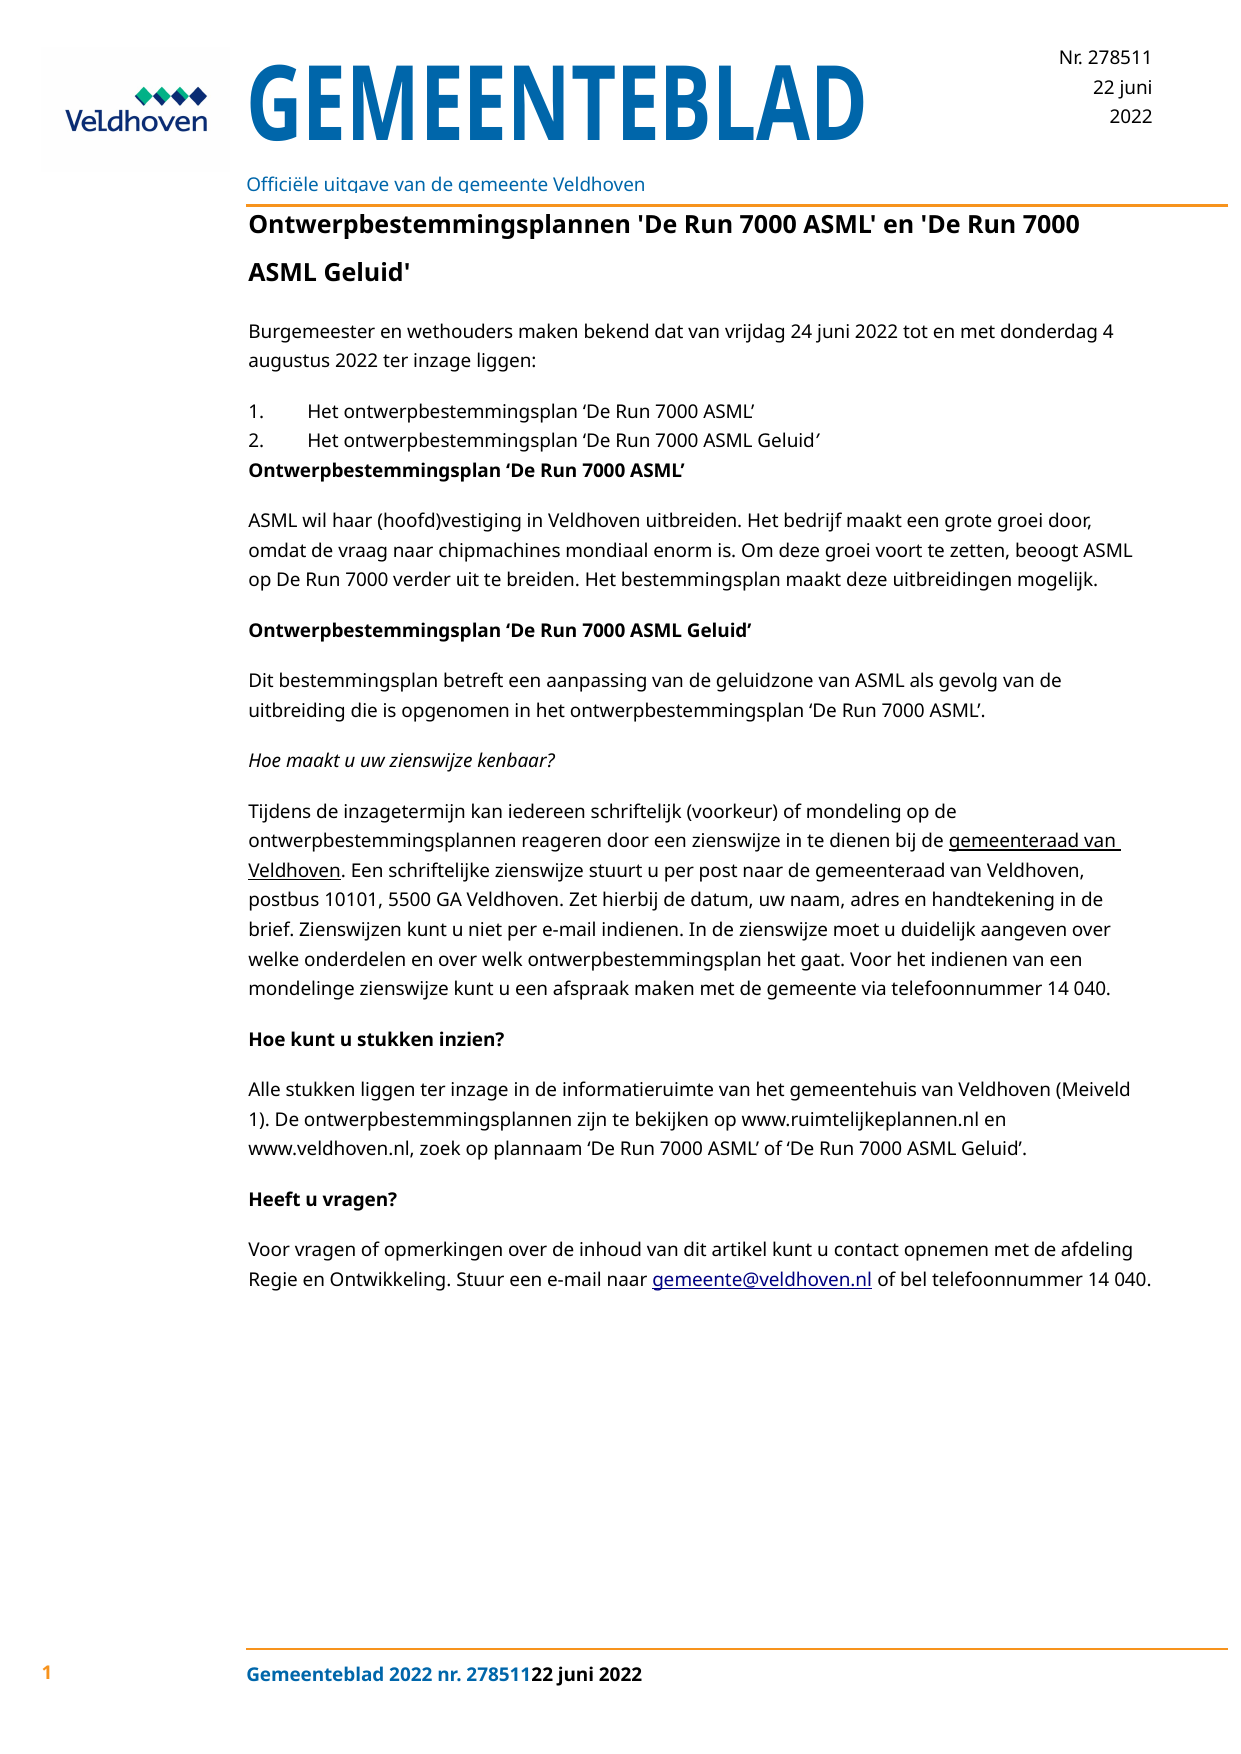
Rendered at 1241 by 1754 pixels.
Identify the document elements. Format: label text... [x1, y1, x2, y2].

text Hoe kunt u stukken inzien? [248, 1026, 1152, 1052]
picture [41, 47, 231, 172]
text Dit bestemmingsplan betreft een aanpassing van de geluidzone van ASML als gevolg van de uitbreiding die is opgenomen in het ontwerpbestemmingsplan ‘De Run 7000 ASML’. [248, 667, 1152, 723]
text Voor vragen of opmerkingen over de inhoud van dit artikel kunt u contact opnemen met de afdeling Regie en Ontwikkeling. Stuur een e-mail naar gemeente@veldhoven.nl of bel telefoonnummer 14 040. [248, 1236, 1152, 1292]
text Ontwerpbestemmingsplan ‘De Run 7000 ASML Geluid’ [248, 617, 1152, 643]
text Tijdens de inzagetermijn kan iedereen schriftelijk (voorkeur) of mondeling op de ontwerpbestemmingsplannen reageren door een zienswijze in te dienen bij de gemeenteraad van Veldhoven. Een schriftelijke zienswijze stuurt u per post naar de gemeenteraad van Veldhoven, postbus 10101, 5500 GA Veldhoven. Zet hierbij de datum, uw naam, adres en handtekening in de brief. Zienswijzen kunt u niet per e-mail indienen. In de zienswijze moet u duidelijk aangeven over welke onderdelen en over welk ontwerpbestemmingsplan het gaat. Voor het indienen van een mondelinge zienswijze kunt u een afspraak maken met de gemeente via telefoonnummer 14 040. [248, 798, 1152, 1001]
text ASML wil haar (hoofd)vestiging in Veldhoven uitbreiden. Het bedrijf maakt een grote groei door, omdat de vraag naar chipmachines mondiaal enorm is. Om deze groei voort te zetten, beoogt ASML op De Run 7000 verder uit te breiden. Het bestemmingsplan maakt deze uitbreidingen mogelijk. [248, 507, 1152, 592]
list Het ontwerpbestemmingsplan ‘De Run 7000 ASML’ [248, 398, 1152, 424]
list Het ontwerpbestemmingsplan ‘De Run 7000 ASML Geluid’ [248, 427, 1152, 453]
text Alle stukken liggen ter inzage in de informatieruimte van het gemeentehuis van Veldhoven (Meiveld 1). De ontwerpbestemmingsplannen zijn te bekijken op www.ruimtelijkeplannen.nl en www.veldhoven.nl, zoek op plannaam ‘De Run 7000 ASML’ of ‘De Run 7000 ASML Geluid’. [248, 1076, 1152, 1161]
text Hoe maakt u uw zienswijze kenbaar? [248, 747, 1152, 773]
text Ontwerpbestemmingsplan ‘De Run 7000 ASML’ [248, 457, 1152, 483]
text Burgemeester en wethouders maken bekend dat van vrijdag 24 juni 2022 tot en met donderdag 4 augustus 2022 ter inzage liggen: [248, 318, 1152, 373]
text Heeft u vragen? [248, 1186, 1152, 1212]
text Ontwerpbestemmingsplannen 'De Run 7000 ASML' en 'De Run 7000 ASML Geluid' [248, 207, 1152, 288]
